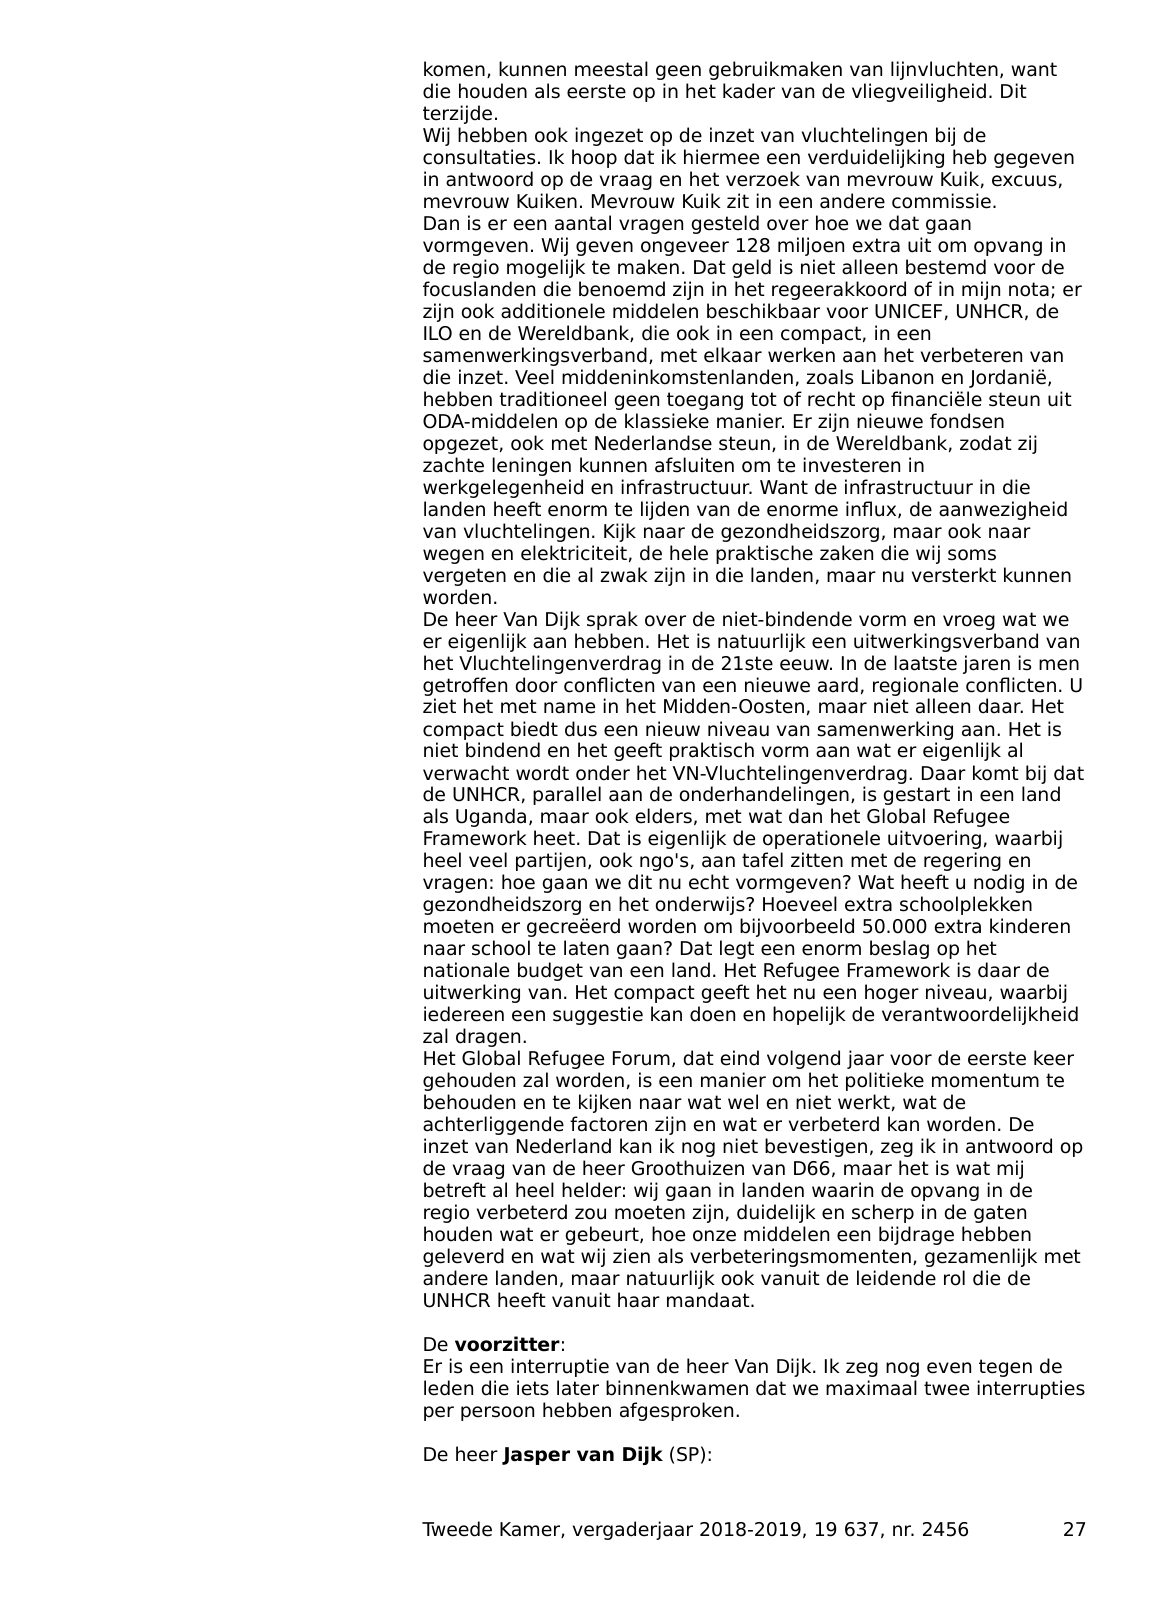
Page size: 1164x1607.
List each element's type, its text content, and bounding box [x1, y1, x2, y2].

text De heer Jasper van Dijk (SP): [422, 1444, 1087, 1466]
text De voorzitter: [422, 1334, 1087, 1356]
text Er is een interruptie van de heer Van Dijk. Ik zeg nog even tegen de leden die iets later binnenkwamen dat we maximaal twee interrupties per persoon hebben afgesproken. [422, 1356, 1087, 1422]
text Dan is er een aantal vragen gesteld over hoe we dat gaan vormgeven. Wij geven ongeveer 128 miljoen extra uit om opvang in de regio mogelijk te maken. Dat geld is niet alleen bestemd voor de focuslanden die benoemd zijn in het regeerakkoord of in mijn nota; er zijn ook additionele middelen beschikbaar voor UNICEF, UNHCR, de ILO en de Wereldbank, die ook in een compact, in een samenwerkingsverband, met elkaar werken aan het verbeteren van die inzet. Veel middeninkomstenlanden, zoals Libanon en Jordanië, hebben traditioneel geen toegang tot of recht op financiële steun uit ODA-middelen op de klassieke manier. Er zijn nieuwe fondsen opgezet, ook met Nederlandse steun, in de Wereldbank, zodat zij zachte leningen kunnen afsluiten om te investeren in werkgelegenheid en infrastructuur. Want de infrastructuur in die landen heeft enorm te lijden van de enorme influx, de aanwezigheid van vluchtelingen. Kijk naar de gezondheidszorg, maar ook naar wegen en elektriciteit, de hele praktische zaken die wij soms vergeten en die al zwak zijn in die landen, maar nu versterkt kunnen worden. [422, 213, 1087, 608]
text Wij hebben ook ingezet op de inzet van vluchtelingen bij de consultaties. Ik hoop dat ik hiermee een verduidelijking heb gegeven in antwoord op de vraag en het verzoek van mevrouw Kuik, excuus, mevrouw Kuiken. Mevrouw Kuik zit in een andere commissie. [422, 125, 1087, 213]
text Het Global Refugee Forum, dat eind volgend jaar voor de eerste keer gehouden zal worden, is een manier om het politieke momentum te behouden en te kijken naar wat wel en niet werkt, wat de achterliggende factoren zijn en wat er verbeterd kan worden. De inzet van Nederland kan ik nog niet bevestigen, zeg ik in antwoord op de vraag van de heer Groothuizen van D66, maar het is wat mij betreft al heel helder: wij gaan in landen waarin de opvang in de regio verbeterd zou moeten zijn, duidelijk en scherp in de gaten houden wat er gebeurt, hoe onze middelen een bijdrage hebben geleverd en wat wij zien als verbeteringsmomenten, gezamenlijk met andere landen, maar natuurlijk ook vanuit de leidende rol die de UNHCR heeft vanuit haar mandaat. [422, 1048, 1087, 1312]
text De heer Van Dijk sprak over de niet-bindende vorm en vroeg wat we er eigenlijk aan hebben. Het is natuurlijk een uitwerkingsverband van het Vluchtelingenverdrag in de 21ste eeuw. In de laatste jaren is men getroffen door conflicten van een nieuwe aard, regionale conflicten. U ziet het met name in het Midden-Oosten, maar niet alleen daar. Het compact biedt dus een nieuw niveau van samenwerking aan. Het is niet bindend en het geeft praktisch vorm aan wat er eigenlijk al verwacht wordt onder het VN-Vluchtelingenverdrag. Daar komt bij dat de UNHCR, parallel aan de onderhandelingen, is gestart in een land als Uganda, maar ook elders, met wat dan het Global Refugee Framework heet. Dat is eigenlijk de operationele uitvoering, waarbij heel veel partijen, ook ngo's, aan tafel zitten met de regering en vragen: hoe gaan we dit nu echt vormgeven? Wat heeft u nodig in de gezondheidszorg en het onderwijs? Hoeveel extra schoolplekken moeten er gecreëerd worden om bijvoorbeeld 50.000 extra kinderen naar school te laten gaan? Dat legt een enorm beslag op het nationale budget van een land. Het Refugee Framework is daar de uitwerking van. Het compact geeft het nu een hoger niveau, waarbij iedereen een suggestie kan doen en hopelijk de verantwoordelijkheid zal dragen. [422, 608, 1087, 1048]
text komen, kunnen meestal geen gebruikmaken van lijnvluchten, want die houden als eerste op in het kader van de vliegveiligheid. Dit terzijde. [422, 59, 1087, 125]
